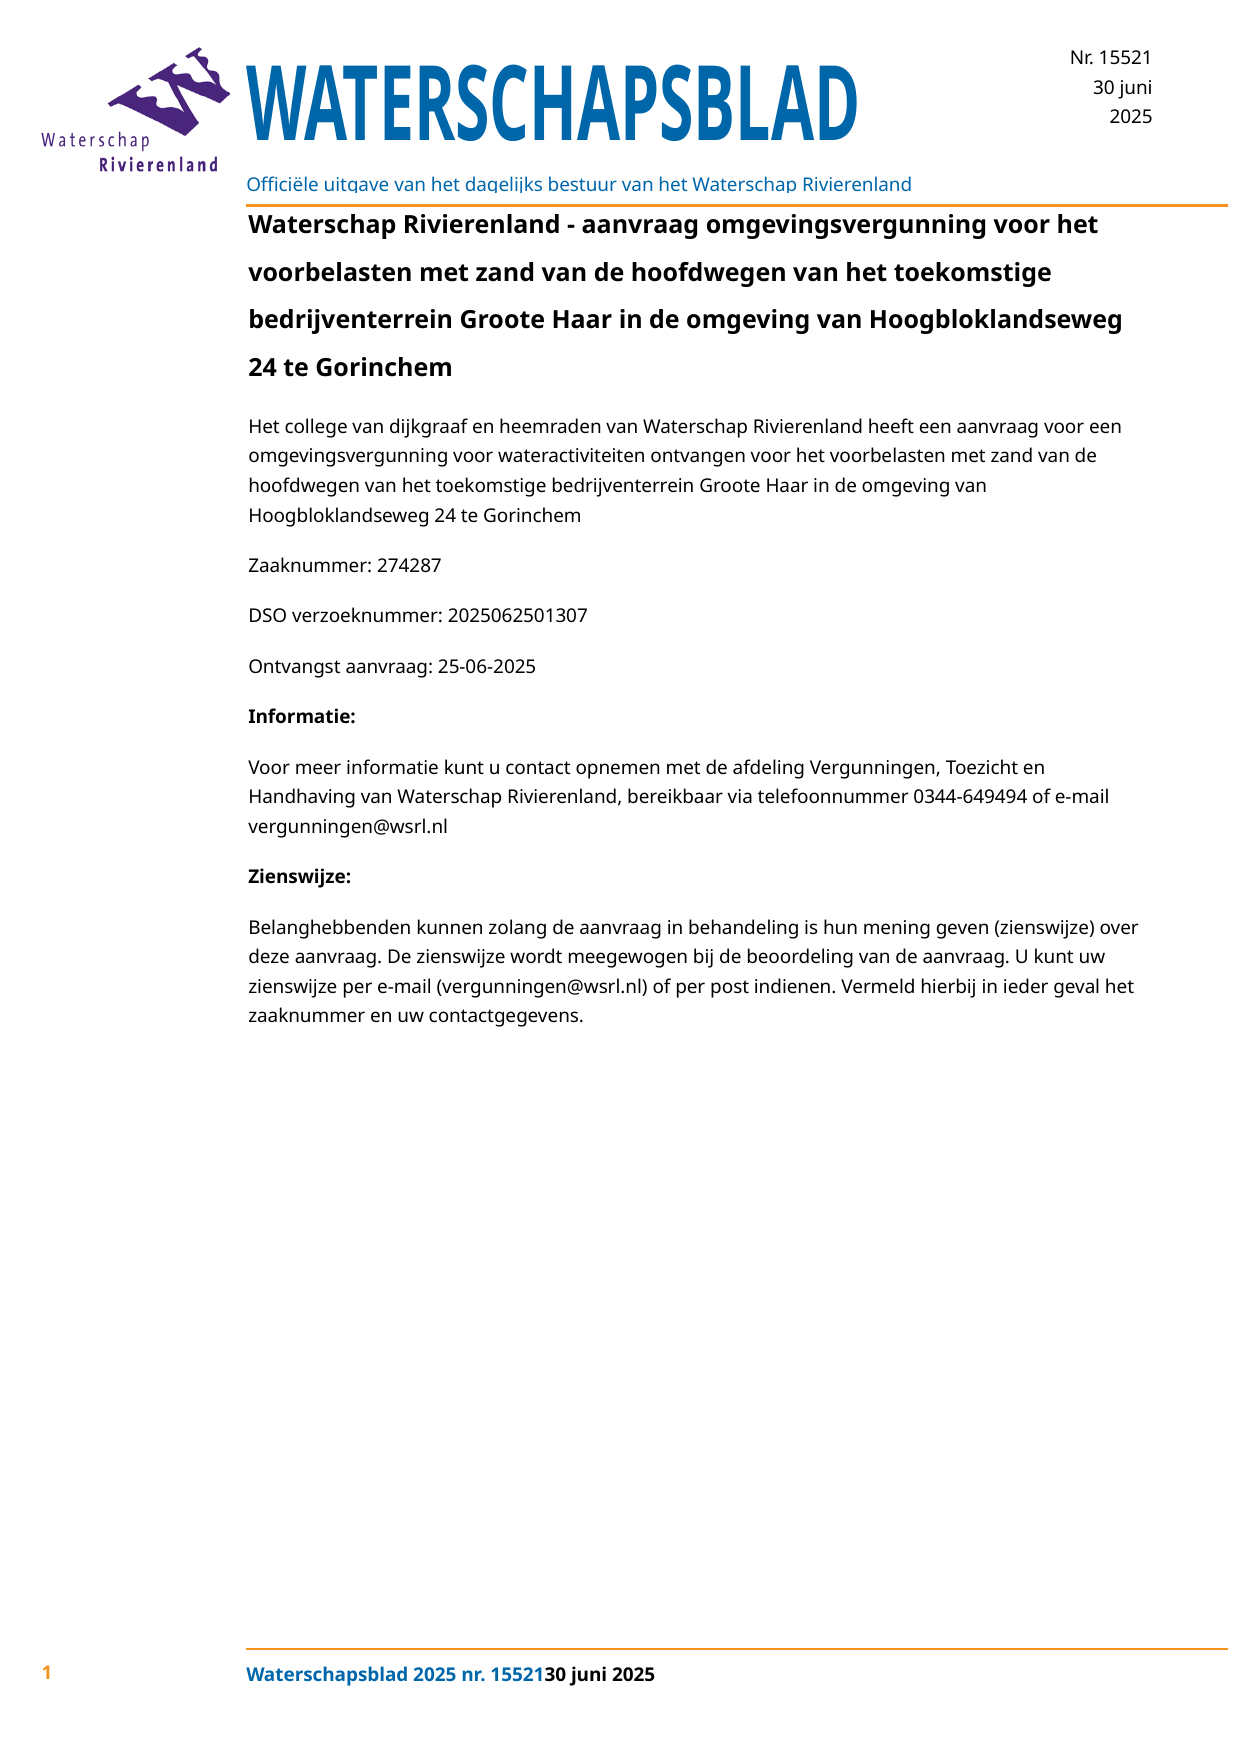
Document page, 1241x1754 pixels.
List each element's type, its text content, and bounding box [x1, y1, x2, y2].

picture [41, 47, 231, 172]
text Zienswijze: [248, 863, 1152, 889]
text Informatie: [248, 703, 1152, 729]
text Het college van dijkgraaf en heemraden van Waterschap Rivierenland heeft een aanvraag voor een omgevingsvergunning voor wateractiviteiten ontvangen voor het voorbelasten met zand van de hoofdwegen van het toekomstige bedrijventerrein Groote Haar in de omgeving van Hoogbloklandseweg 24 te Gorinchem [248, 413, 1152, 528]
text Waterschap Rivierenland - aanvraag omgevingsvergunning voor het voorbelasten met zand van de hoofdwegen van het toekomstige bedrijventerrein Groote Haar in de omgeving van Hoogbloklandseweg 24 te Gorinchem [248, 207, 1152, 384]
text DSO verzoeknummer: 2025062501307 [248, 603, 1152, 628]
text Belanghebbenden kunnen zolang de aanvraag in behandeling is hun mening geven (zienswijze) over deze aanvraag. De zienswijze wordt meegewogen bij de beoordeling van de aanvraag. U kunt uw zienswijze per e-mail (vergunningen@wsrl.nl) of per post indienen. Vermeld hierbij in ieder geval het zaaknummer en uw contactgegevens. [248, 914, 1152, 1028]
text Voor meer informatie kunt u contact opnemen met de afdeling Vergunningen, Toezicht en Handhaving van Waterschap Rivierenland, bereikbaar via telefoonnummer 0344-649494 of e-mail vergunningen@wsrl.nl [248, 754, 1152, 839]
text Zaaknummer: 274287 [248, 552, 1152, 578]
text Ontvangst aanvraag: 25-06-2025 [248, 653, 1152, 679]
